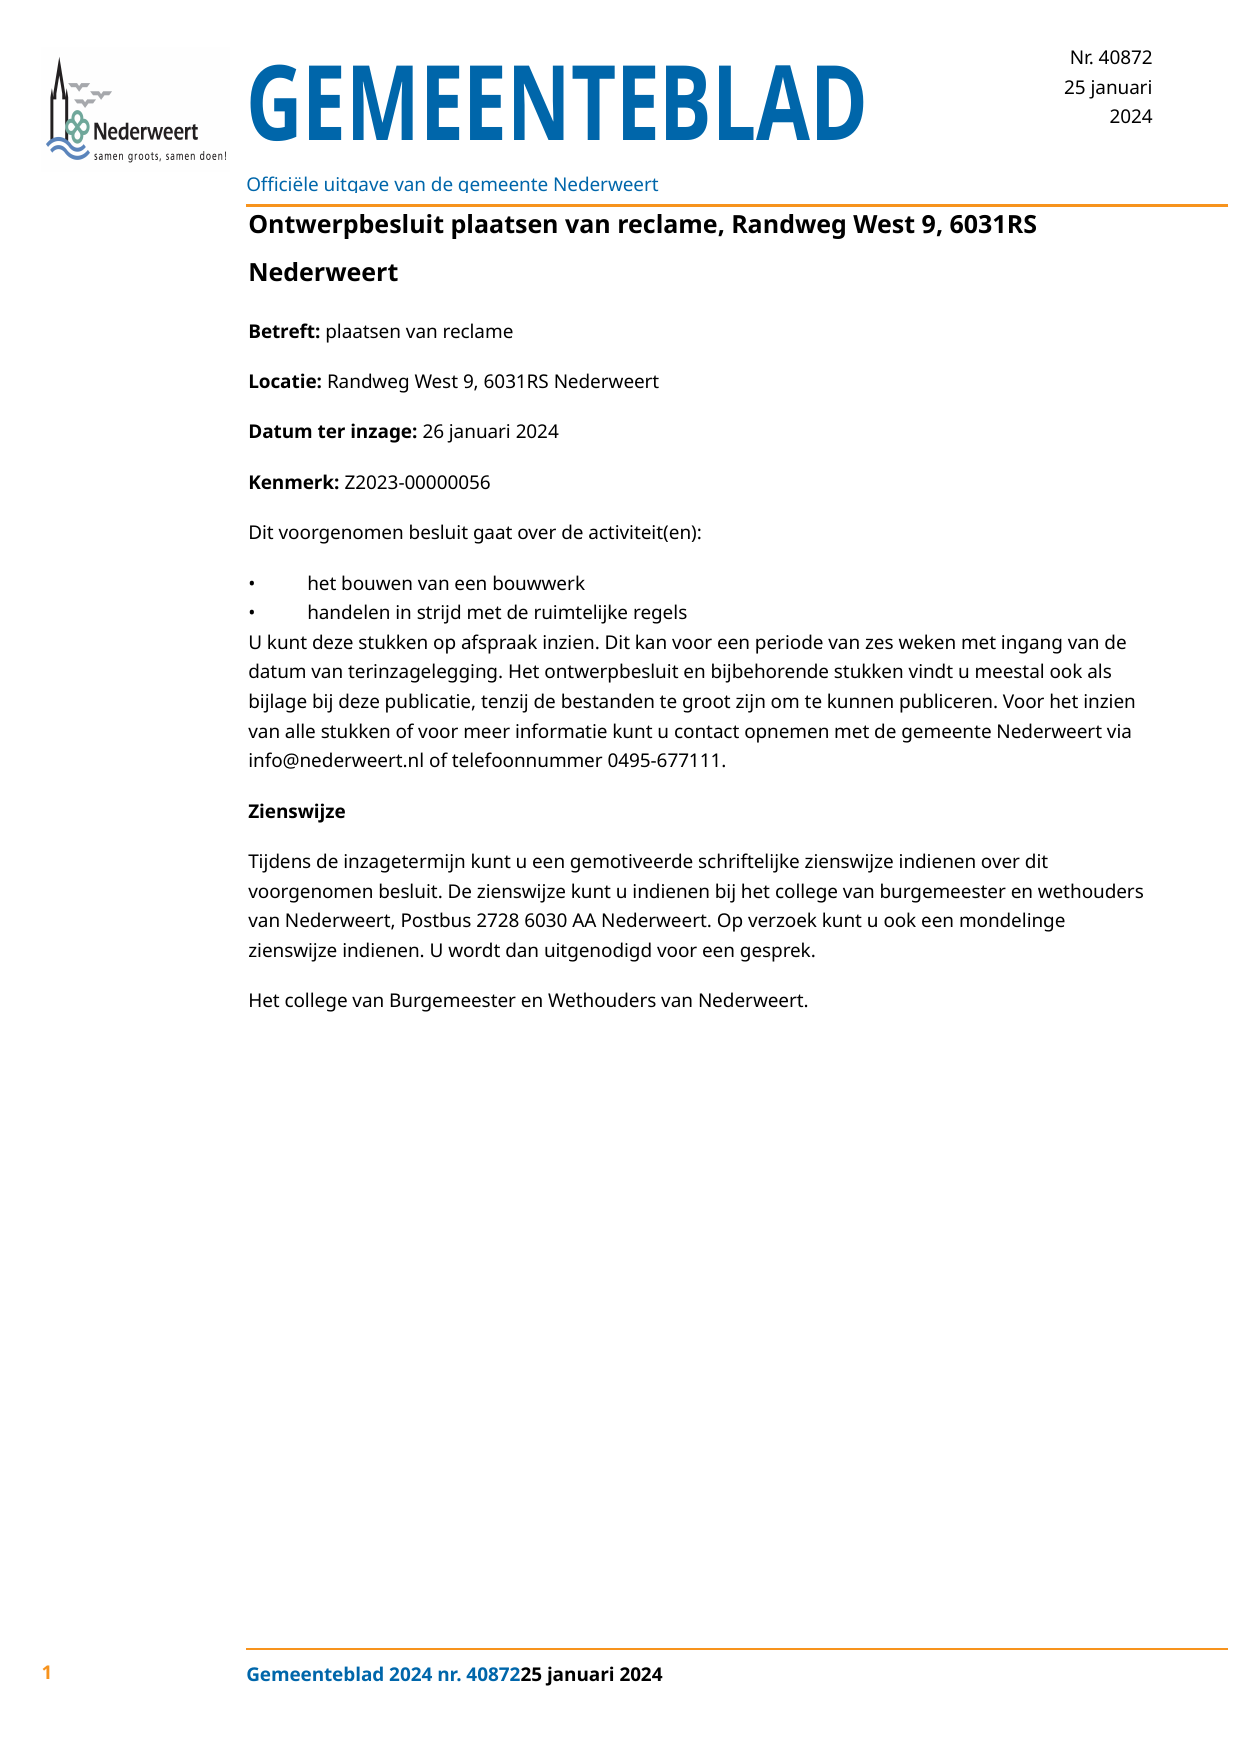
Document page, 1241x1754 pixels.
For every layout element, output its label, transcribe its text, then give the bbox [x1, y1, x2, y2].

text Ontwerpbesluit plaatsen van reclame, Randweg West 9, 6031RS Nederweert [248, 207, 1152, 288]
picture [41, 47, 231, 172]
text Tijdens de inzagetermijn kunt u een gemotiveerde schriftelijke zienswijze indienen over dit voorgenomen besluit. De zienswijze kunt u indienen bij het college van burgemeester en wethouders van Nederweert, Postbus 2728 6030 AA Nederweert. Op verzoek kunt u ook een mondelinge zienswijze indienen. U wordt dan uitgenodigd voor een gesprek. [248, 848, 1152, 963]
text Dit voorgenomen besluit gaat over de activiteit(en): [248, 519, 1152, 545]
text U kunt deze stukken op afspraak inzien. Dit kan voor een periode van zes weken met ingang van de datum van terinzagelegging. Het ontwerpbesluit en bijbehorende stukken vindt u meestal ook als bijlage bij deze publicatie, tenzij de bestanden te groot zijn om te kunnen publiceren. Voor het inzien van alle stukken of voor meer informatie kunt u contact opnemen met de gemeente Nederweert via info@nederweert.nl of telefoonnummer 0495-677111. [248, 629, 1152, 773]
list handelen in strijd met de ruimtelijke regels [248, 599, 1152, 625]
text Datum ter inzage: 26 januari 2024 [248, 419, 1152, 444]
text Zienswijze [248, 798, 1152, 824]
list het bouwen van een bouwwerk [248, 570, 1152, 596]
text Het college van Burgemeester en Wethouders van Nederweert. [248, 987, 1152, 1013]
text Locatie: Randweg West 9, 6031RS Nederweert [248, 368, 1152, 394]
text Betreft: plaatsen van reclame [248, 318, 1152, 344]
text Kenmerk: Z2023-00000056 [248, 469, 1152, 495]
